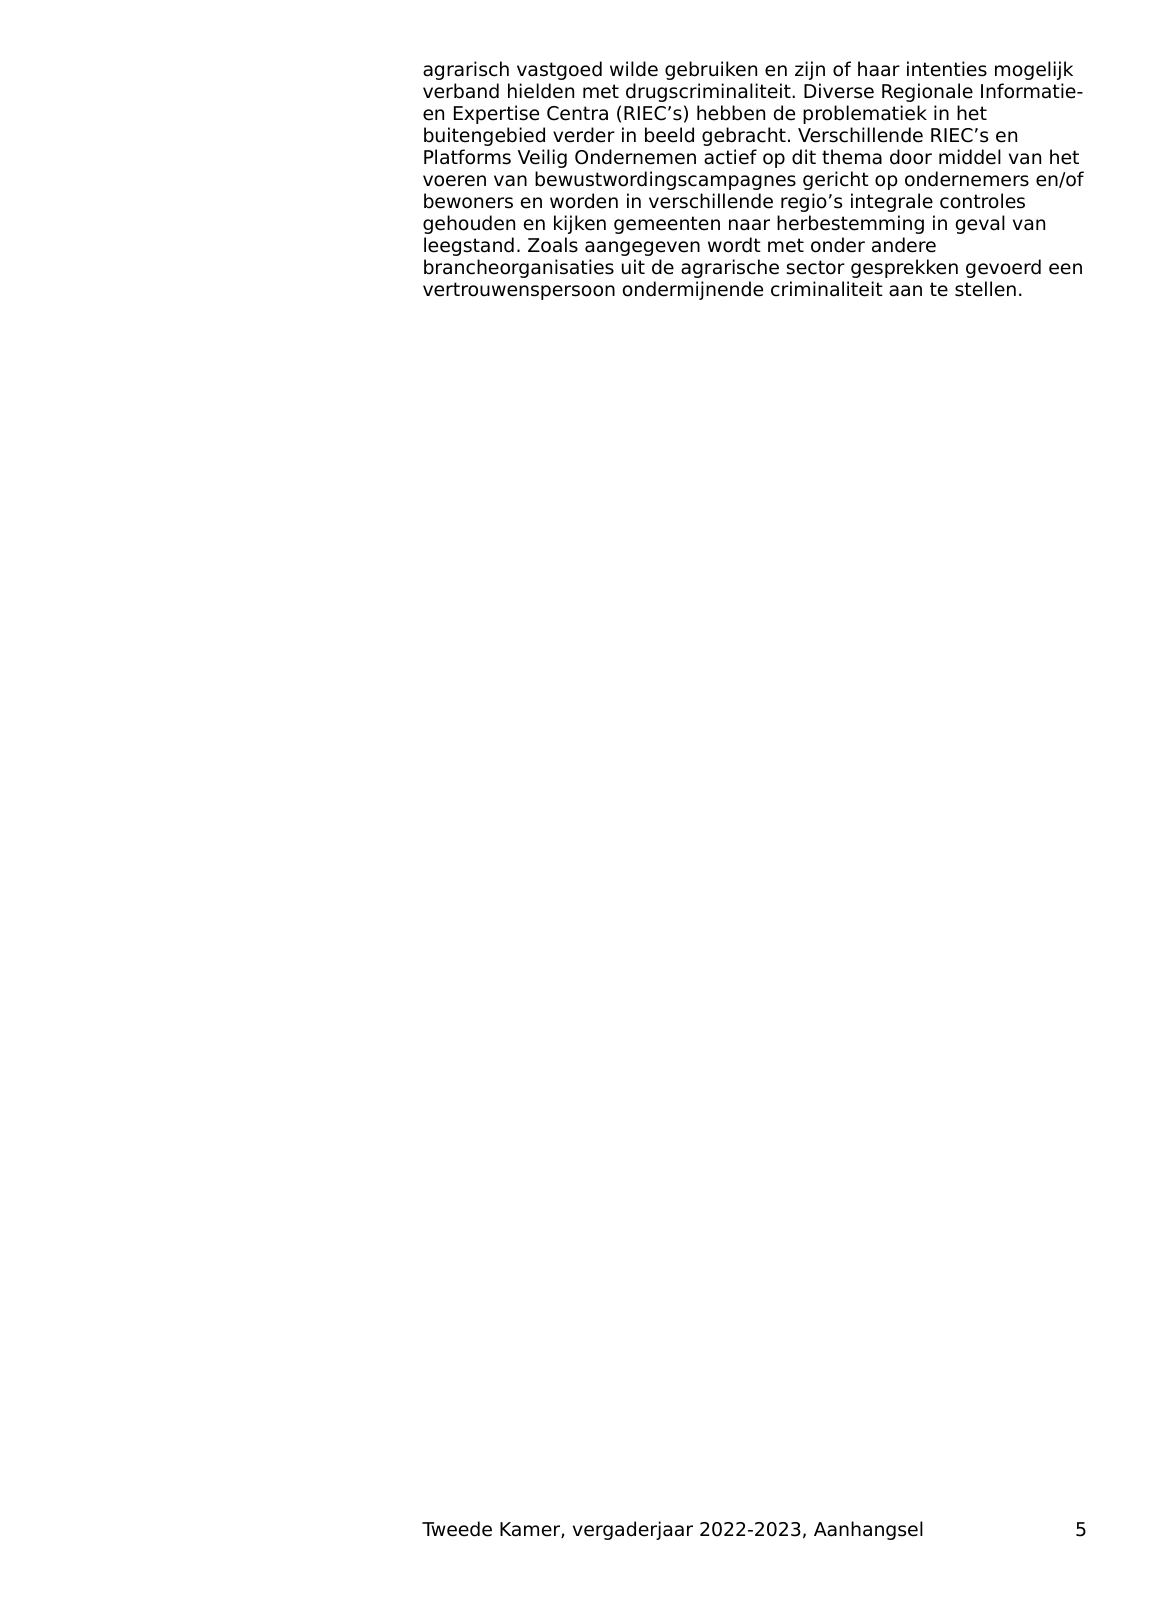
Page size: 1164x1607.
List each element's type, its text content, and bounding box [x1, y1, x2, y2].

text agrarisch vastgoed wilde gebruiken en zijn of haar intenties mogelijk verband hielden met drugscriminaliteit. Diverse Regionale Informatie- en Expertise Centra (RIEC’s) hebben de problematiek in het buitengebied verder in beeld gebracht. Verschillende RIEC’s en Platforms Veilig Ondernemen actief op dit thema door middel van het voeren van bewustwordingscampagnes gericht op ondernemers en/of bewoners en worden in verschillende regio’s integrale controles gehouden en kijken gemeenten naar herbestemming in geval van leegstand. Zoals aangegeven wordt met onder andere brancheorganisaties uit de agrarische sector gesprekken gevoerd een vertrouwenspersoon ondermijnende criminaliteit aan te stellen. [422, 59, 1087, 301]
